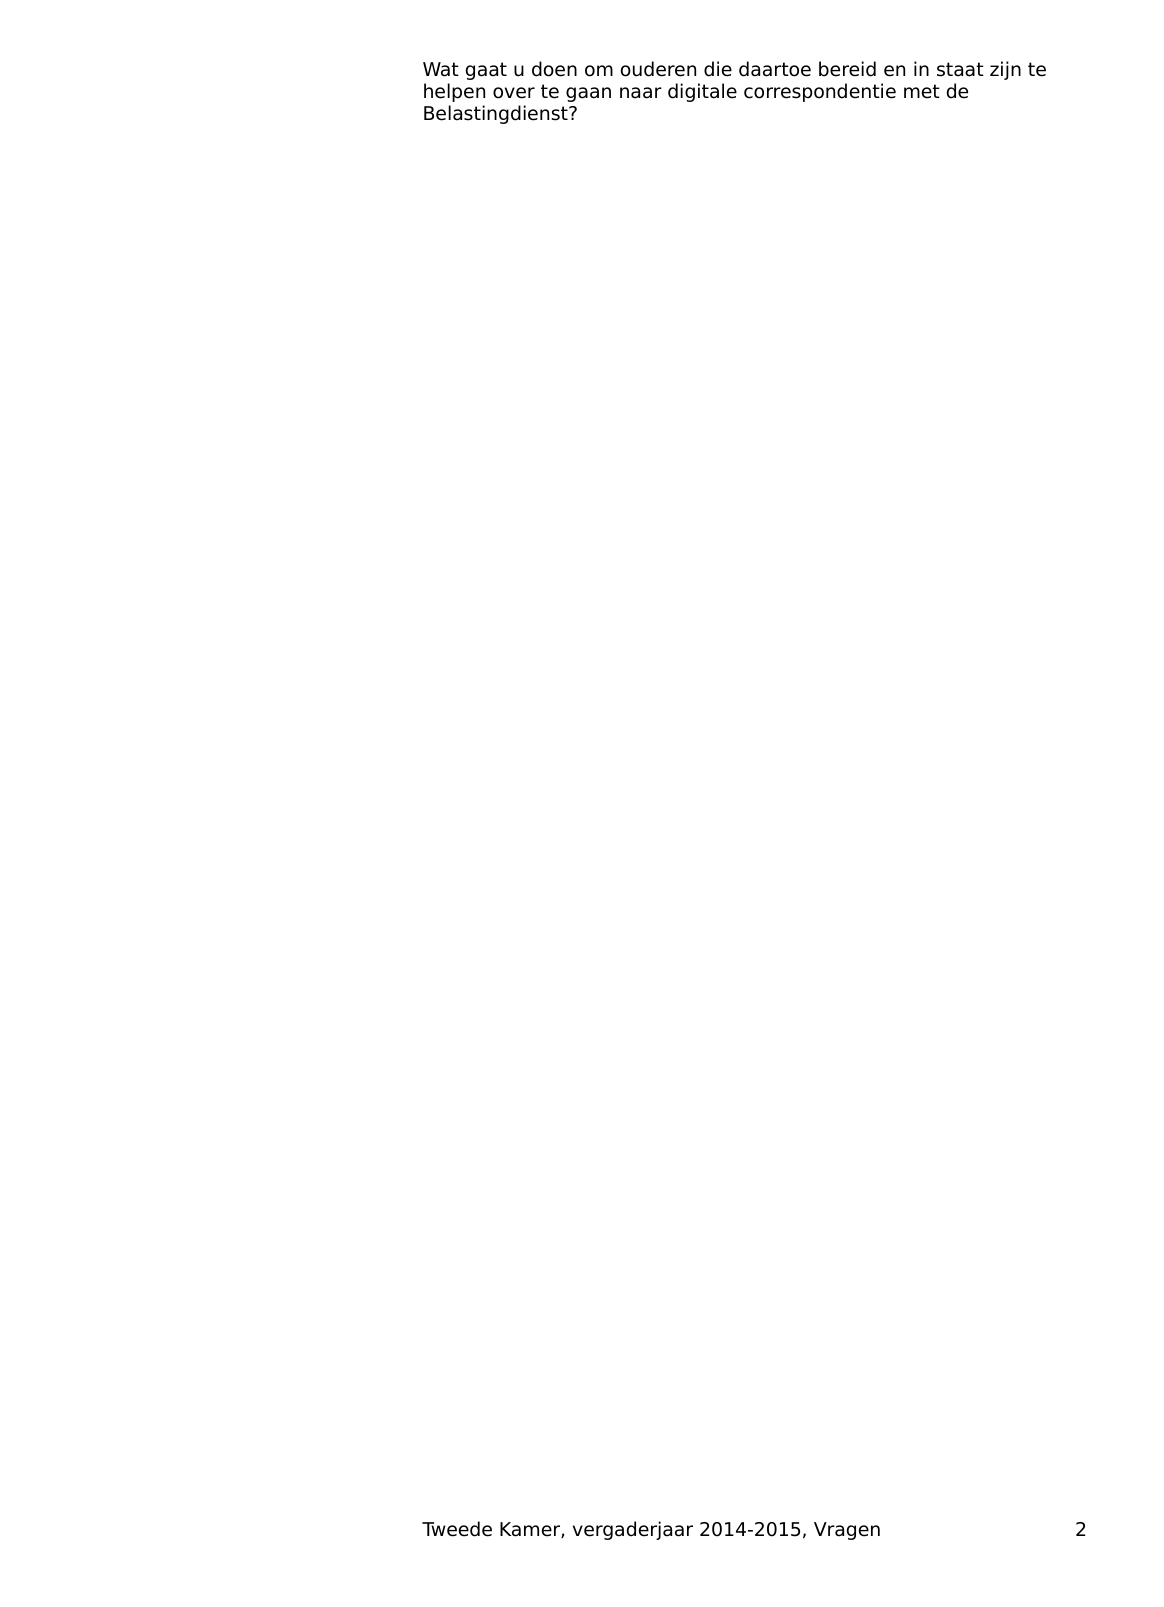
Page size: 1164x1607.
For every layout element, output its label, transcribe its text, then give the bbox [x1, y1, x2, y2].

text Wat gaat u doen om ouderen die daartoe bereid en in staat zijn te helpen over te gaan naar digitale correspondentie met de Belastingdienst? [422, 59, 1087, 125]
